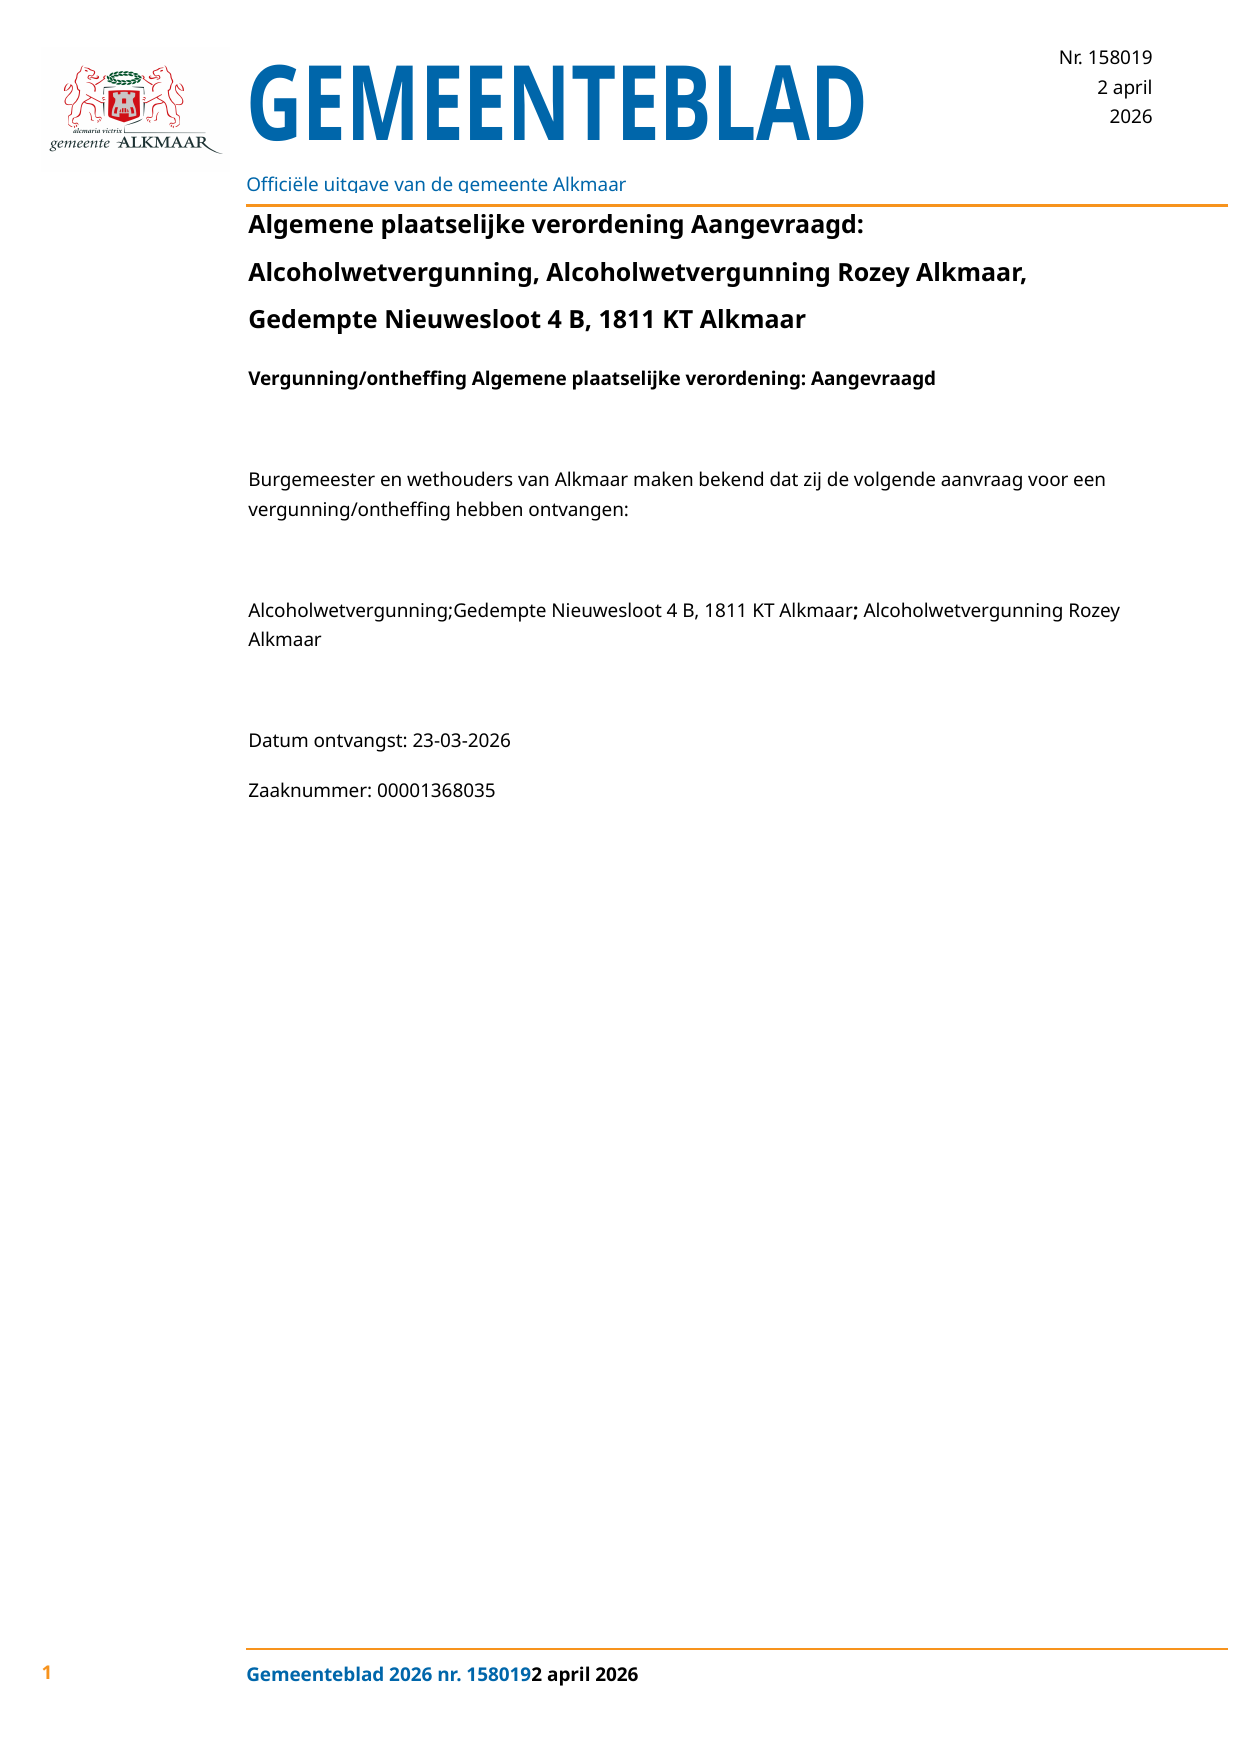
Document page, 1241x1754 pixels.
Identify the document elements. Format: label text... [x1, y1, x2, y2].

text Vergunning/ontheffing Algemene plaatselijke verordening: Aangevraagd [248, 366, 1152, 391]
text Zaaknummer: 00001368035 [248, 778, 1152, 803]
text Datum ontvangst: 23-03-2026 [248, 727, 1152, 753]
picture [41, 47, 231, 172]
text Burgemeester en wethouders van Alkmaar maken bekend dat zij de volgende aanvraag voor een vergunning/ontheffing hebben ontvangen: [248, 466, 1152, 522]
text Algemene plaatselijke verordening Aangevraagd: Alcoholwetvergunning, Alcoholwetvergunning Rozey Alkmaar, Gedempte Nieuwesloot 4 B, 1811 KT Alkmaar [248, 207, 1152, 336]
text Alcoholwetvergunning;Gedempte Nieuwesloot 4 B, 1811 KT Alkmaar; Alcoholwetvergunning Rozey Alkmaar [248, 597, 1152, 652]
